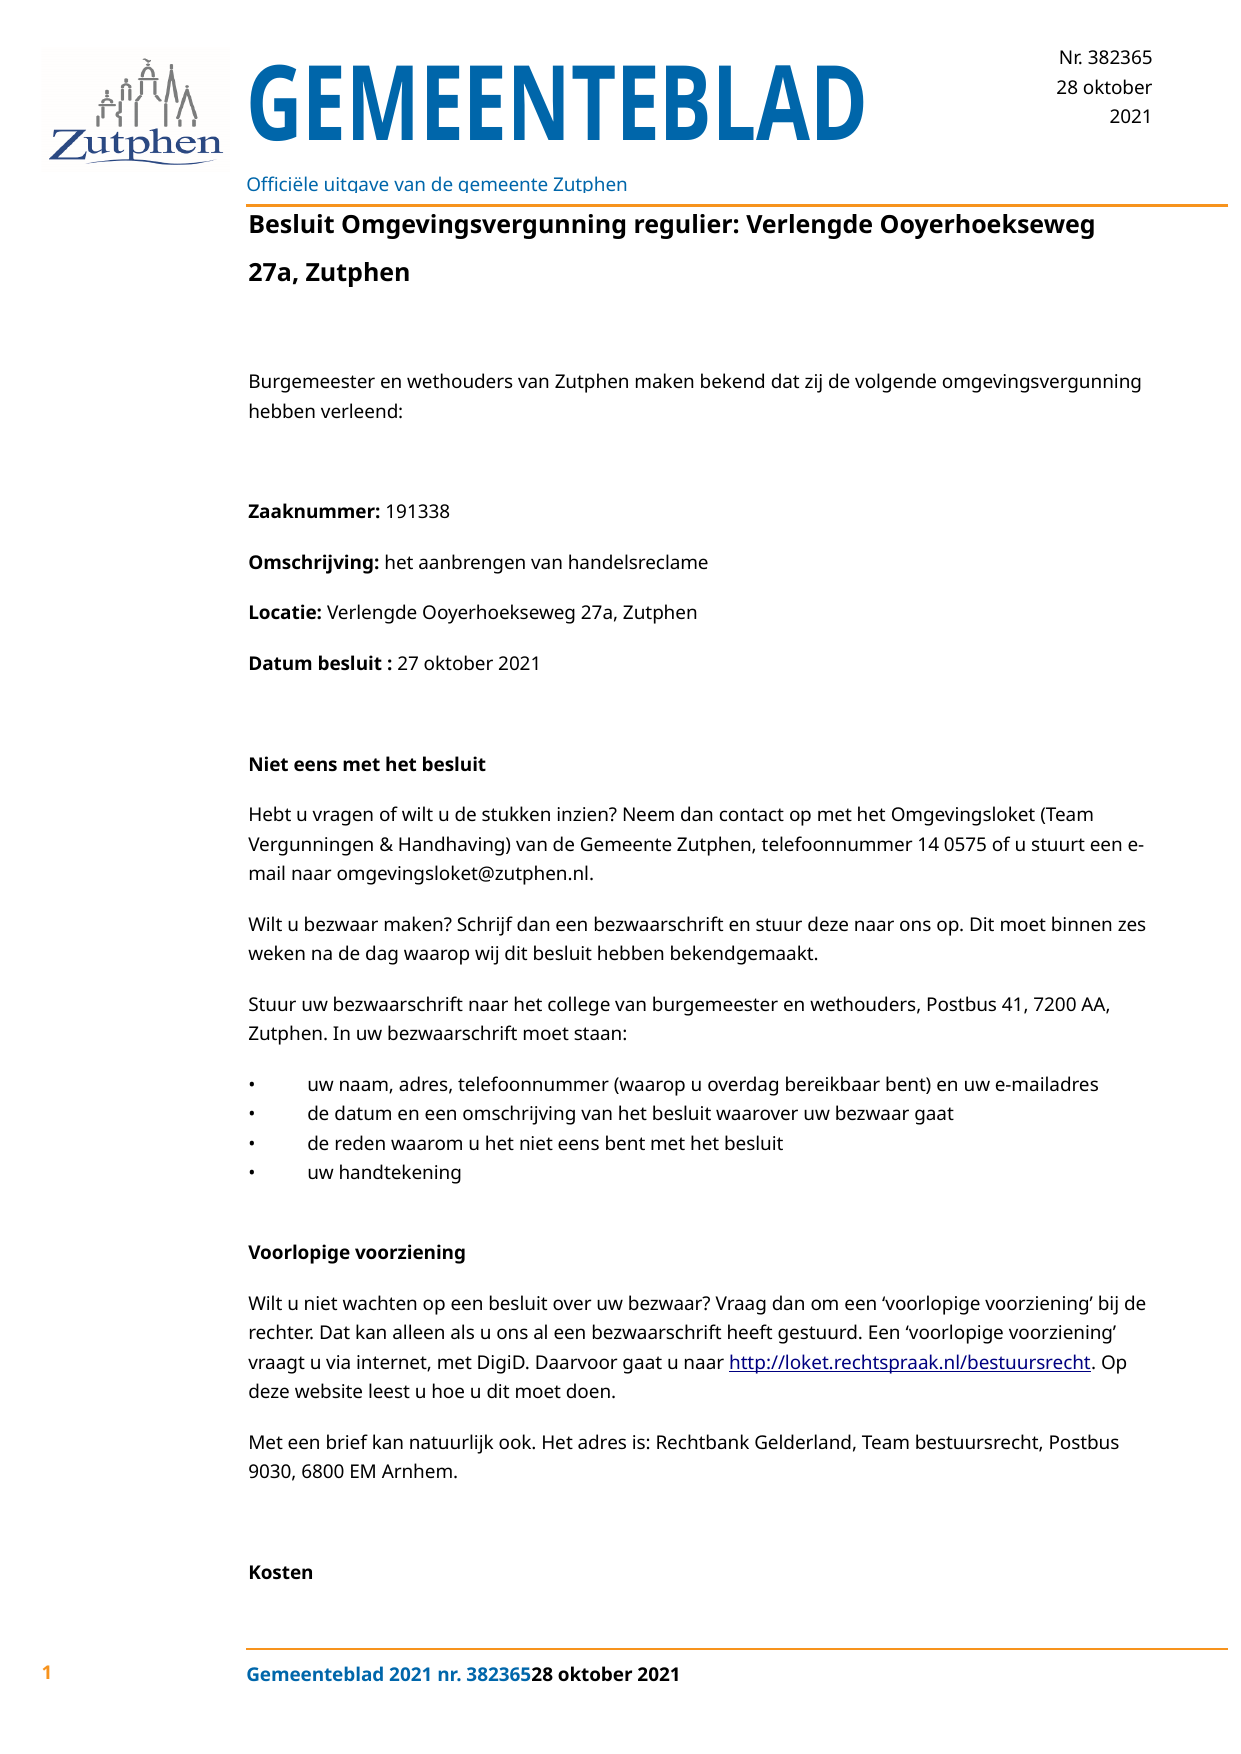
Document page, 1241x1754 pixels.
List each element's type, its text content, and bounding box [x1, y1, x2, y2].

text Zaaknummer: 191338 [248, 499, 1152, 524]
picture [41, 47, 231, 172]
text Voorlopige voorziening [248, 1239, 1152, 1265]
text Locatie: Verlengde Ooyerhoekseweg 27a, Zutphen [248, 599, 1152, 625]
text Stuur uw bezwaarschrift naar het college van burgemeester en wethouders, Postbus 41, 7200 AA, Zutphen. In uw bezwaarschrift moet staan: [248, 991, 1152, 1046]
text Hebt u vragen of wilt u de stukken inzien? Neem dan contact op met het Omgevingsloket (Team Vergunningen & Handhaving) van de Gemeente Zutphen, telefoonnummer 14 0575 of u stuurt een e-mail naar omgevingsloket@zutphen.nl. [248, 801, 1152, 886]
list de datum en een omschrijving van het besluit waarover uw bezwaar gaat [248, 1100, 1152, 1126]
text Besluit Omgevingsvergunning regulier: Verlengde Ooyerhoekseweg 27a, Zutphen [248, 207, 1152, 288]
text Niet eens met het besluit [248, 751, 1152, 777]
text Omschrijving: het aanbrengen van handelsreclame [248, 549, 1152, 575]
list uw naam, adres, telefoonnummer (waarop u overdag bereikbaar bent) en uw e-mailadres [248, 1071, 1152, 1097]
list uw handtekening [248, 1159, 1152, 1185]
text Kosten [248, 1559, 1152, 1585]
text Wilt u niet wachten op een besluit over uw bezwaar? Vraag dan om een ‘voorlopige voorziening’ bij de rechter. Dat kan alleen als u ons al een bezwaarschrift heeft gestuurd. Een ‘voorlopige voorziening’ vraagt u via internet, met DigiD. Daarvoor gaat u naar http://loket.rechtspraak.nl/bestuursrecht. Op deze website leest u hoe u dit moet doen. [248, 1290, 1152, 1404]
text Met een brief kan natuurlijk ook. Het adres is: Rechtbank Gelderland, Team bestuursrecht, Postbus 9030, 6800 EM Arnhem. [248, 1429, 1152, 1484]
text Wilt u bezwaar maken? Schrijf dan een bezwaarschrift en stuur deze naar ons op. Dit moet binnen zes weken na de dag waarop wij dit besluit hebben bekendgemaakt. [248, 911, 1152, 966]
text Burgemeester en wethouders van Zutphen maken bekend dat zij de volgende omgevingsvergunning hebben verleend: [248, 368, 1152, 424]
list de reden waarom u het niet eens bent met het besluit [248, 1130, 1152, 1156]
text Datum besluit : 27 oktober 2021 [248, 650, 1152, 676]
